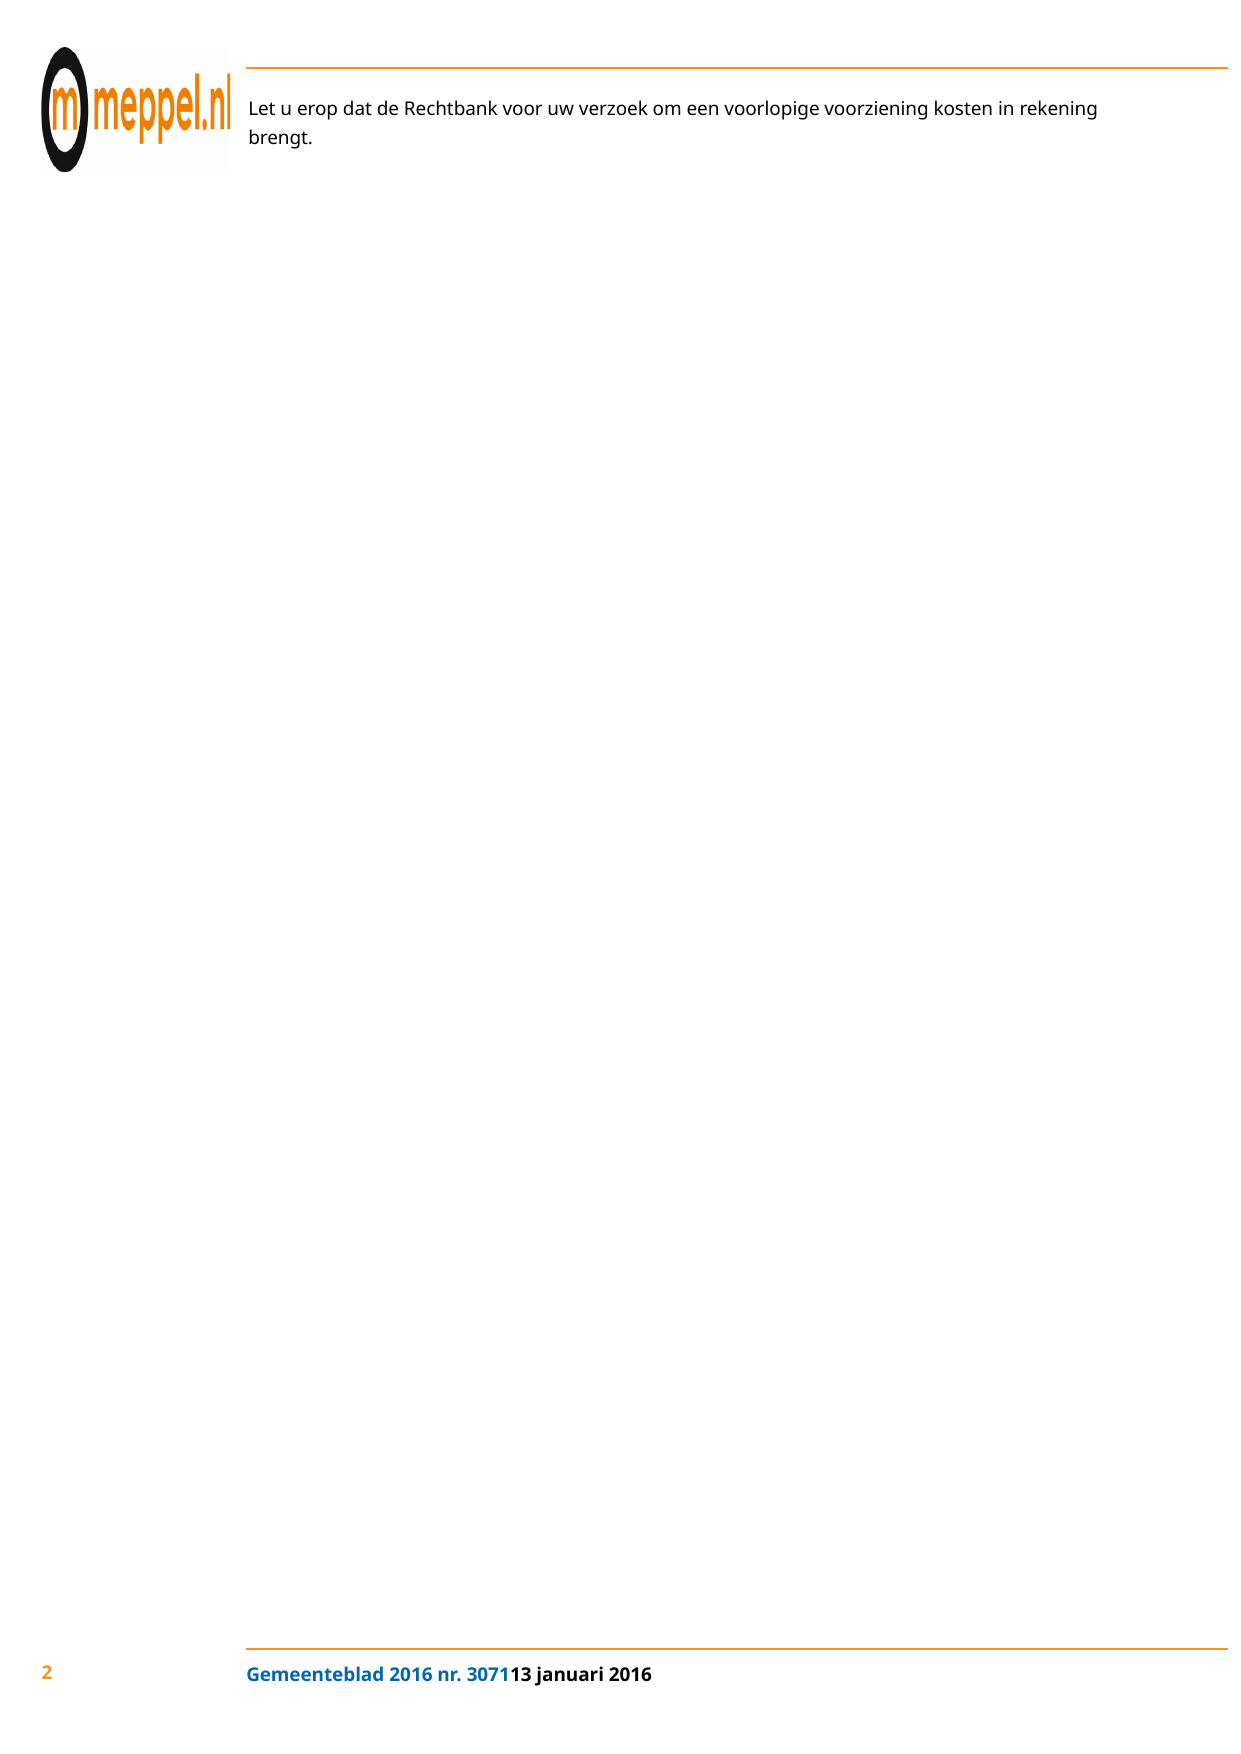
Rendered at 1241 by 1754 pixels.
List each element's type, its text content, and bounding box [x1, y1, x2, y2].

text Let u erop dat de Rechtbank voor uw verzoek om een voorlopige voorziening kosten in rekening brengt. [248, 95, 1152, 150]
picture [41, 47, 231, 172]
